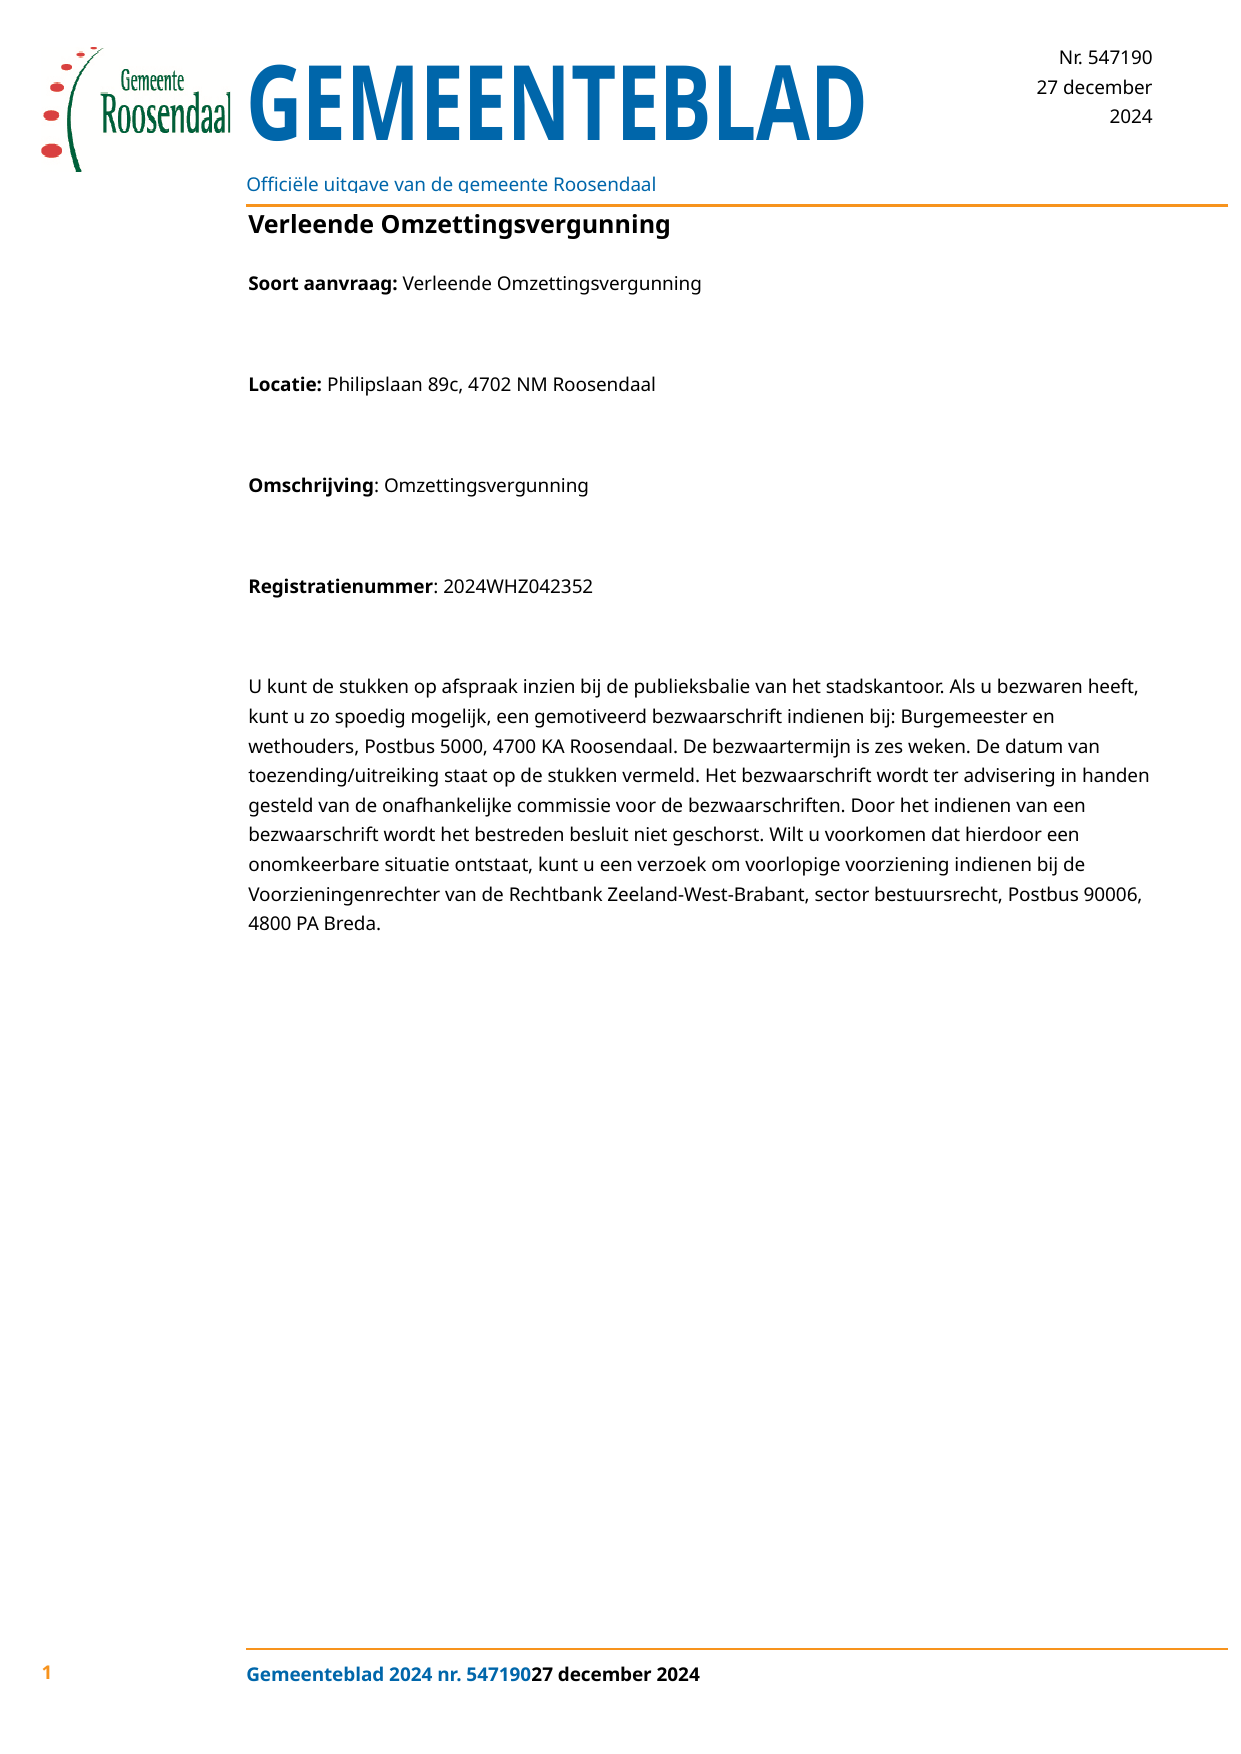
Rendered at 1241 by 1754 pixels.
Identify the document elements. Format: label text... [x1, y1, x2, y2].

picture [41, 47, 231, 172]
text Registratienummer: 2024WHZ042352 [248, 573, 1152, 598]
text Verleende Omzettingsvergunning [248, 207, 1152, 241]
text Omschrijving: Omzettingsvergunning [248, 472, 1152, 498]
text Locatie: Philipslaan 89c, 4702 NM Roosendaal [248, 371, 1152, 397]
text U kunt de stukken op afspraak inzien bij de publieksbalie van het stadskantoor. Als u bezwaren heeft, kunt u zo spoedig mogelijk, een gemotiveerd bezwaarschrift indienen bij: Burgemeester en wethouders, Postbus 5000, 4700 KA Roosendaal. De bezwaartermijn is zes weken. De datum van toezending/uitreiking staat op de stukken vermeld. Het bezwaarschrift wordt ter advisering in handen gesteld van de onafhankelijke commissie voor de bezwaarschriften. Door het indienen van een bezwaarschrift wordt het bestreden besluit niet geschorst. Wilt u voorkomen dat hierdoor een onomkeerbare situatie ontstaat, kunt u een verzoek om voorlopige voorziening indienen bij de Voorzieningenrechter van de Rechtbank Zeeland-West-Brabant, sector bestuursrecht, Postbus 90006, 4800 PA Breda. [248, 674, 1152, 936]
text Soort aanvraag: Verleende Omzettingsvergunning [248, 270, 1152, 296]
